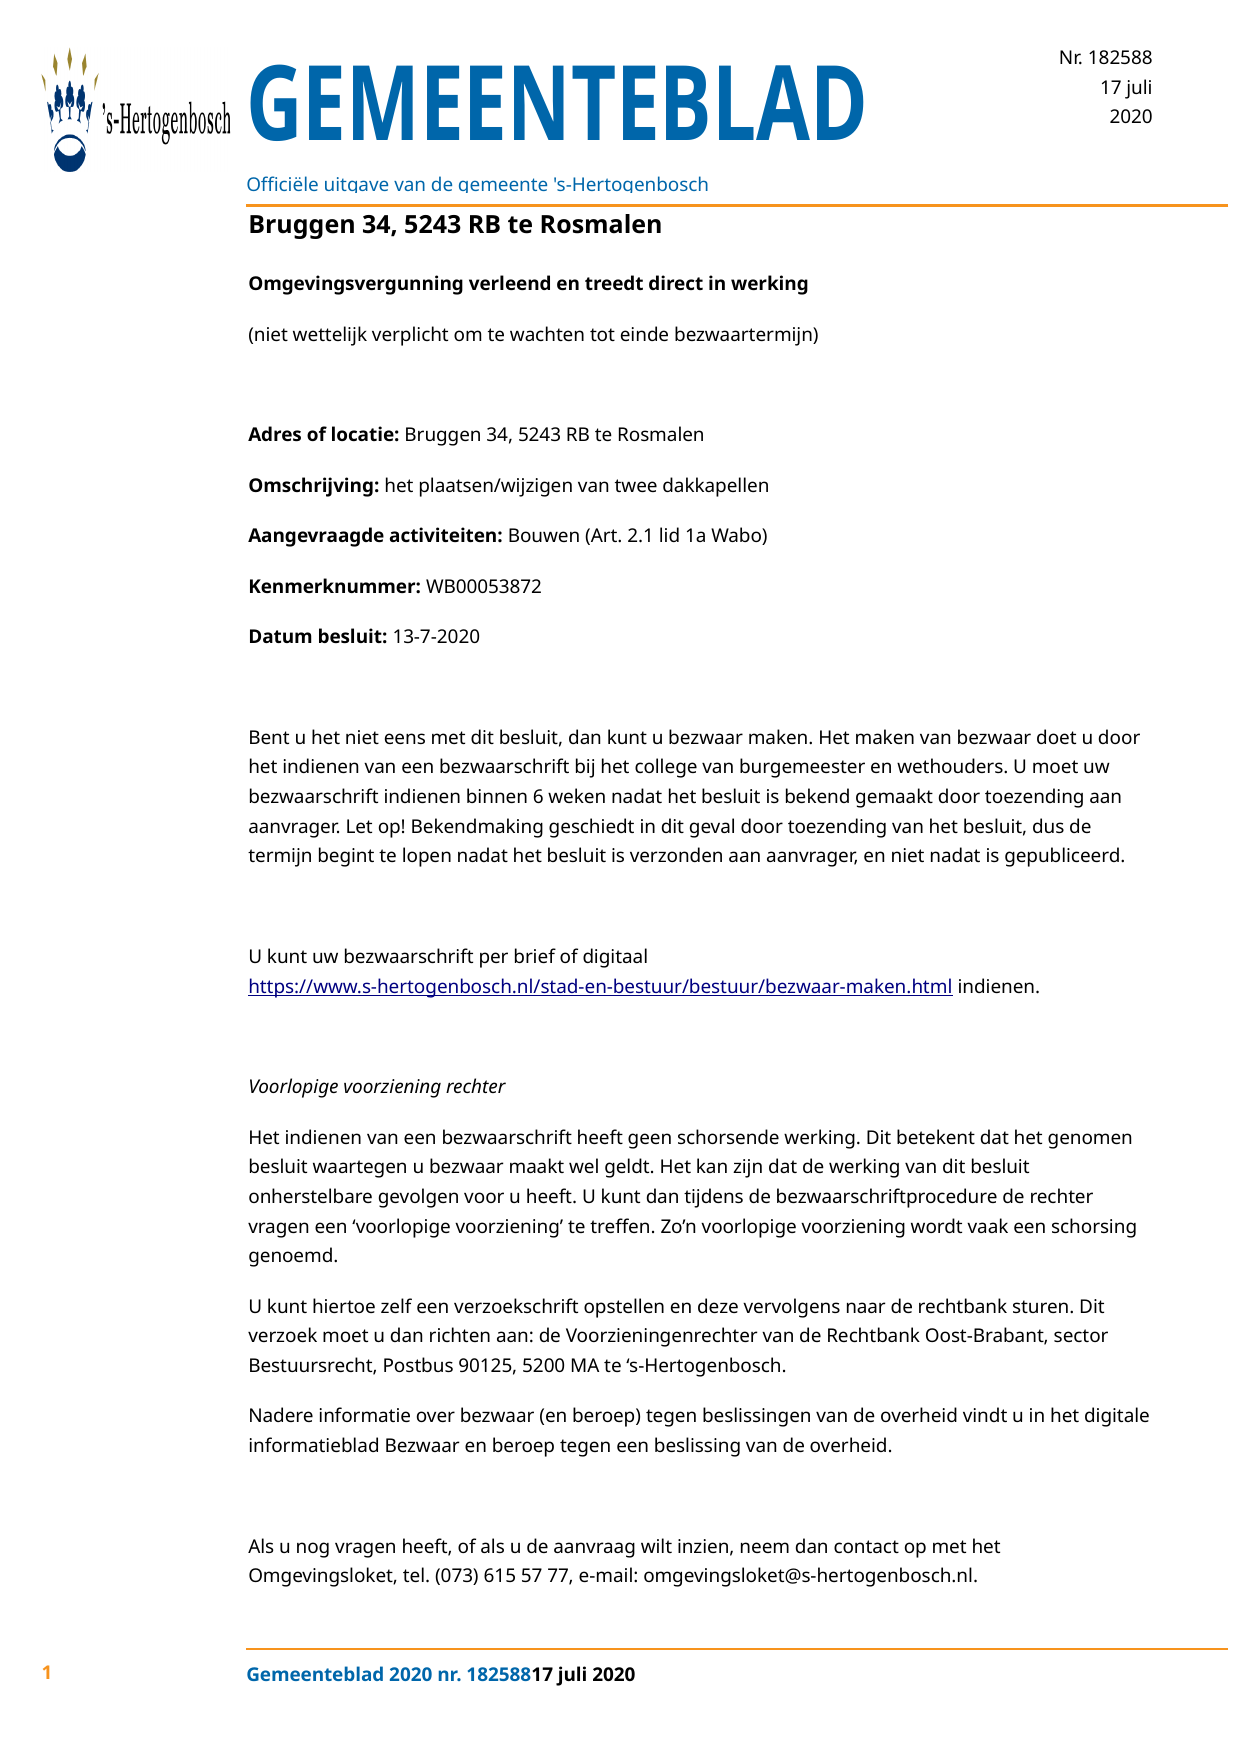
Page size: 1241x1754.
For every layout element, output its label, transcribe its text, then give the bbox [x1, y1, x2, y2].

text (niet wettelijk verplicht om te wachten tot einde bezwaartermijn) [248, 321, 1152, 346]
picture [41, 47, 231, 172]
text Omschrijving: het plaatsen/wijzigen van twee dakkapellen [248, 472, 1152, 498]
text Aangevraagde activiteiten: Bouwen (Art. 2.1 lid 1a Wabo) [248, 522, 1152, 548]
text Adres of locatie: Bruggen 34, 5243 RB te Rosmalen [248, 422, 1152, 447]
text Omgevingsvergunning verleend en treedt direct in werking [248, 270, 1152, 296]
text U kunt hiertoe zelf een verzoekschrift opstellen en deze vervolgens naar de rechtbank sturen. Dit verzoek moet u dan richten aan: de Voorzieningenrechter van de Rechtbank Oost-Brabant, sector Bestuursrecht, Postbus 90125, 5200 MA te ‘s-Hertogenbosch. [248, 1293, 1152, 1378]
text U kunt uw bezwaarschrift per brief of digitaal https://www.s-hertogenbosch.nl/stad-en-bestuur/bestuur/bezwaar-maken.html indienen. [248, 943, 1152, 998]
text Voorlopige voorziening rechter [248, 1074, 1152, 1099]
text Bent u het niet eens met dit besluit, dan kunt u bezwaar maken. Het maken van bezwaar doet u door het indienen van een bezwaarschrift bij het college van burgemeester en wethouders. U moet uw bezwaarschrift indienen binnen 6 weken nadat het besluit is bekend gemaakt door toezending aan aanvrager. Let op! Bekendmaking geschiedt in dit geval door toezending van het besluit, dus de termijn begint te lopen nadat het besluit is verzonden aan aanvrager, en niet nadat is gepubliceerd. [248, 724, 1152, 868]
text Het indienen van een bezwaarschrift heeft geen schorsende werking. Dit betekent dat het genomen besluit waartegen u bezwaar maakt wel geldt. Het kan zijn dat de werking van dit besluit onherstelbare gevolgen voor u heeft. U kunt dan tijdens de bezwaarschriftprocedure de rechter vragen een ‘voorlopige voorziening’ te treffen. Zo’n voorlopige voorziening wordt vaak een schorsing genoemd. [248, 1124, 1152, 1268]
text Bruggen 34, 5243 RB te Rosmalen [248, 207, 1152, 241]
text Nadere informatie over bezwaar (en beroep) tegen beslissingen van de overheid vindt u in het digitale informatieblad Bezwaar en beroep tegen een beslissing van de overheid. [248, 1402, 1152, 1458]
text Kenmerknummer: WB00053872 [248, 573, 1152, 598]
text Datum besluit: 13-7-2020 [248, 623, 1152, 649]
text Als u nog vragen heeft, of als u de aanvraag wilt inzien, neem dan contact op met het Omgevingsloket, tel. (073) 615 57 77, e-mail: omgevingsloket@s-hertogenbosch.nl. [248, 1533, 1152, 1588]
